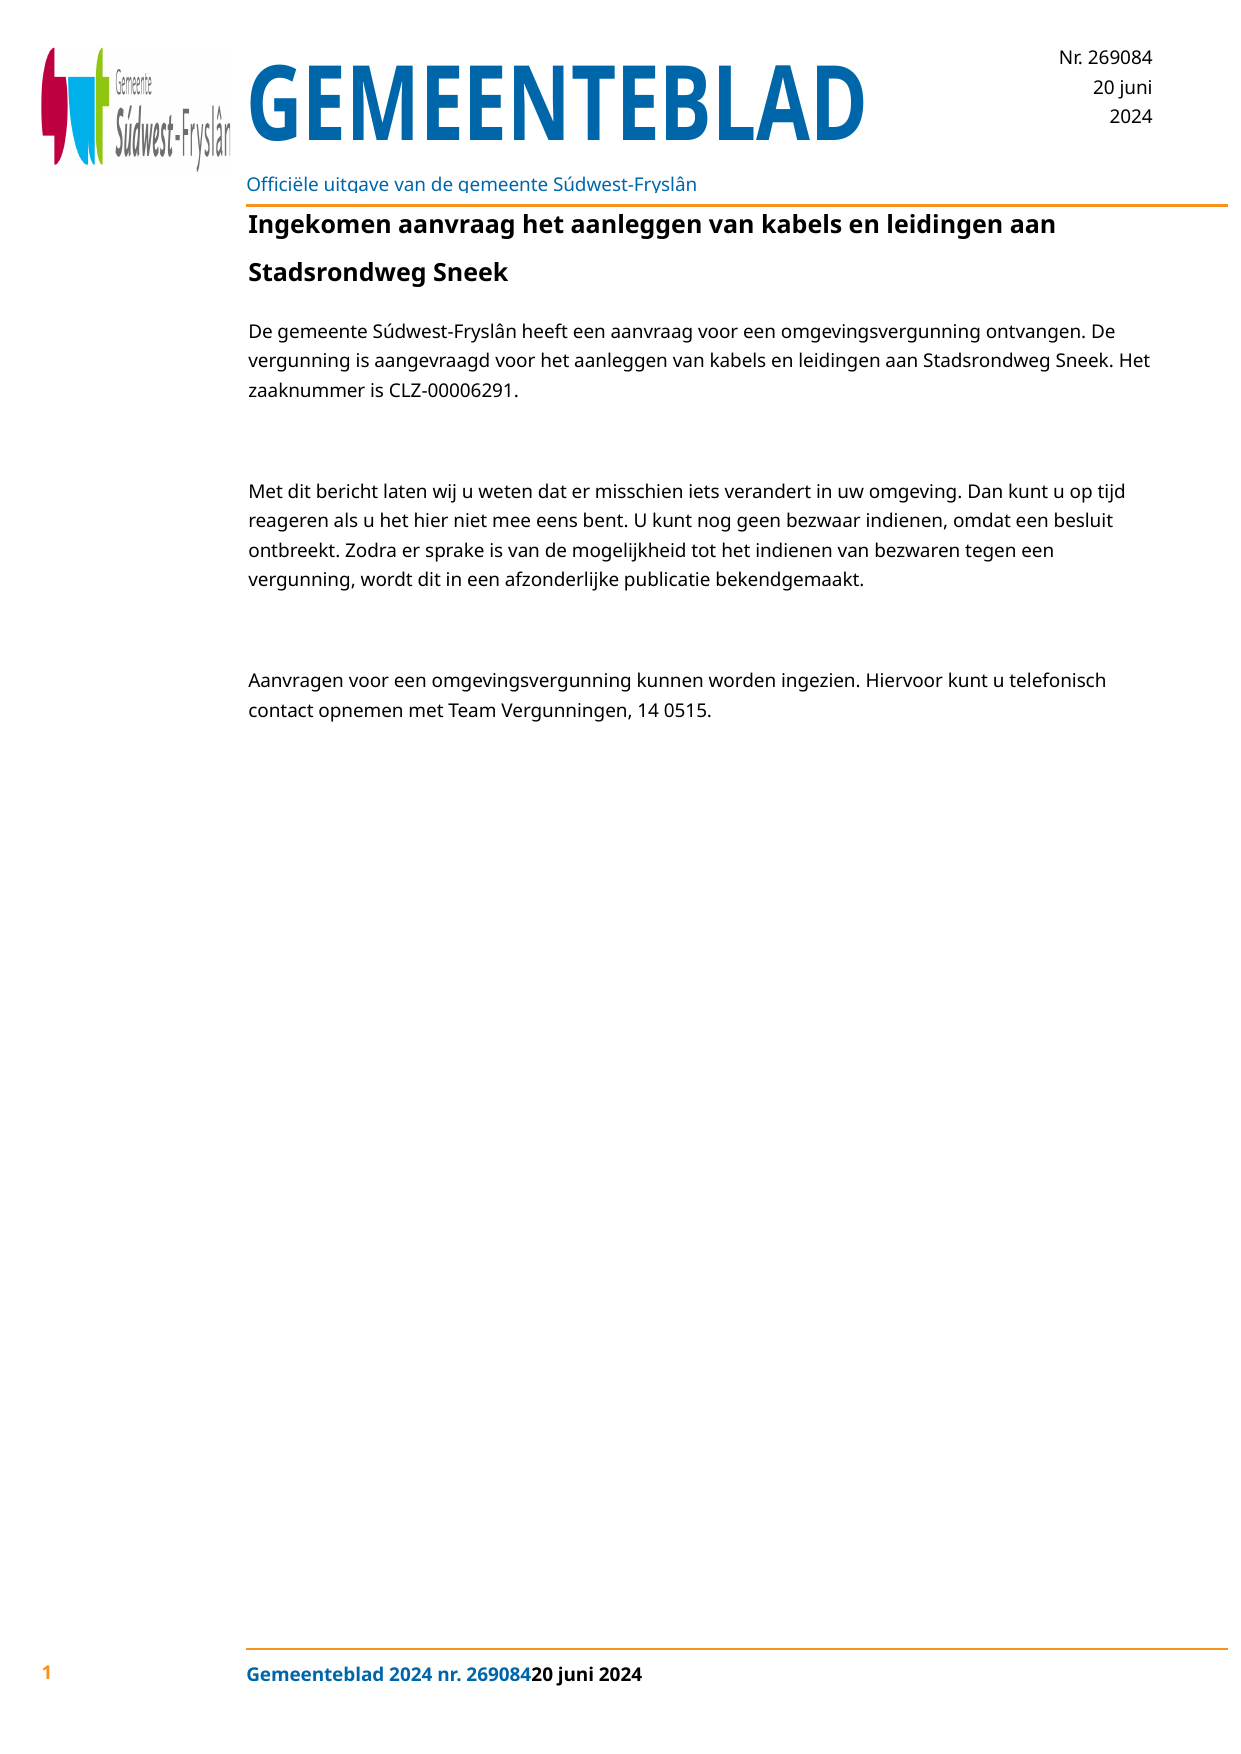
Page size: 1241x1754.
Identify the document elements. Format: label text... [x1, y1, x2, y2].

picture [41, 47, 231, 172]
text Aanvragen voor een omgevingsvergunning kunnen worden ingezien. Hiervoor kunt u telefonisch contact opnemen met Team Vergunningen, 14 0515. [248, 667, 1152, 723]
text Ingekomen aanvraag het aanleggen van kabels en leidingen aan Stadsrondweg Sneek [248, 207, 1152, 288]
text De gemeente Súdwest-Fryslân heeft een aanvraag voor een omgevingsvergunning ontvangen. De vergunning is aangevraagd voor het aanleggen van kabels en leidingen aan Stadsrondweg Sneek. Het zaaknummer is CLZ-00006291. [248, 318, 1152, 403]
text Met dit bericht laten wij u weten dat er misschien iets verandert in uw omgeving. Dan kunt u op tijd reageren als u het hier niet mee eens bent. U kunt nog geen bezwaar indienen, omdat een besluit ontbreekt. Zodra er sprake is van de mogelijkheid tot het indienen van bezwaren tegen een vergunning, wordt dit in een afzonderlijke publicatie bekendgemaakt. [248, 478, 1152, 592]
